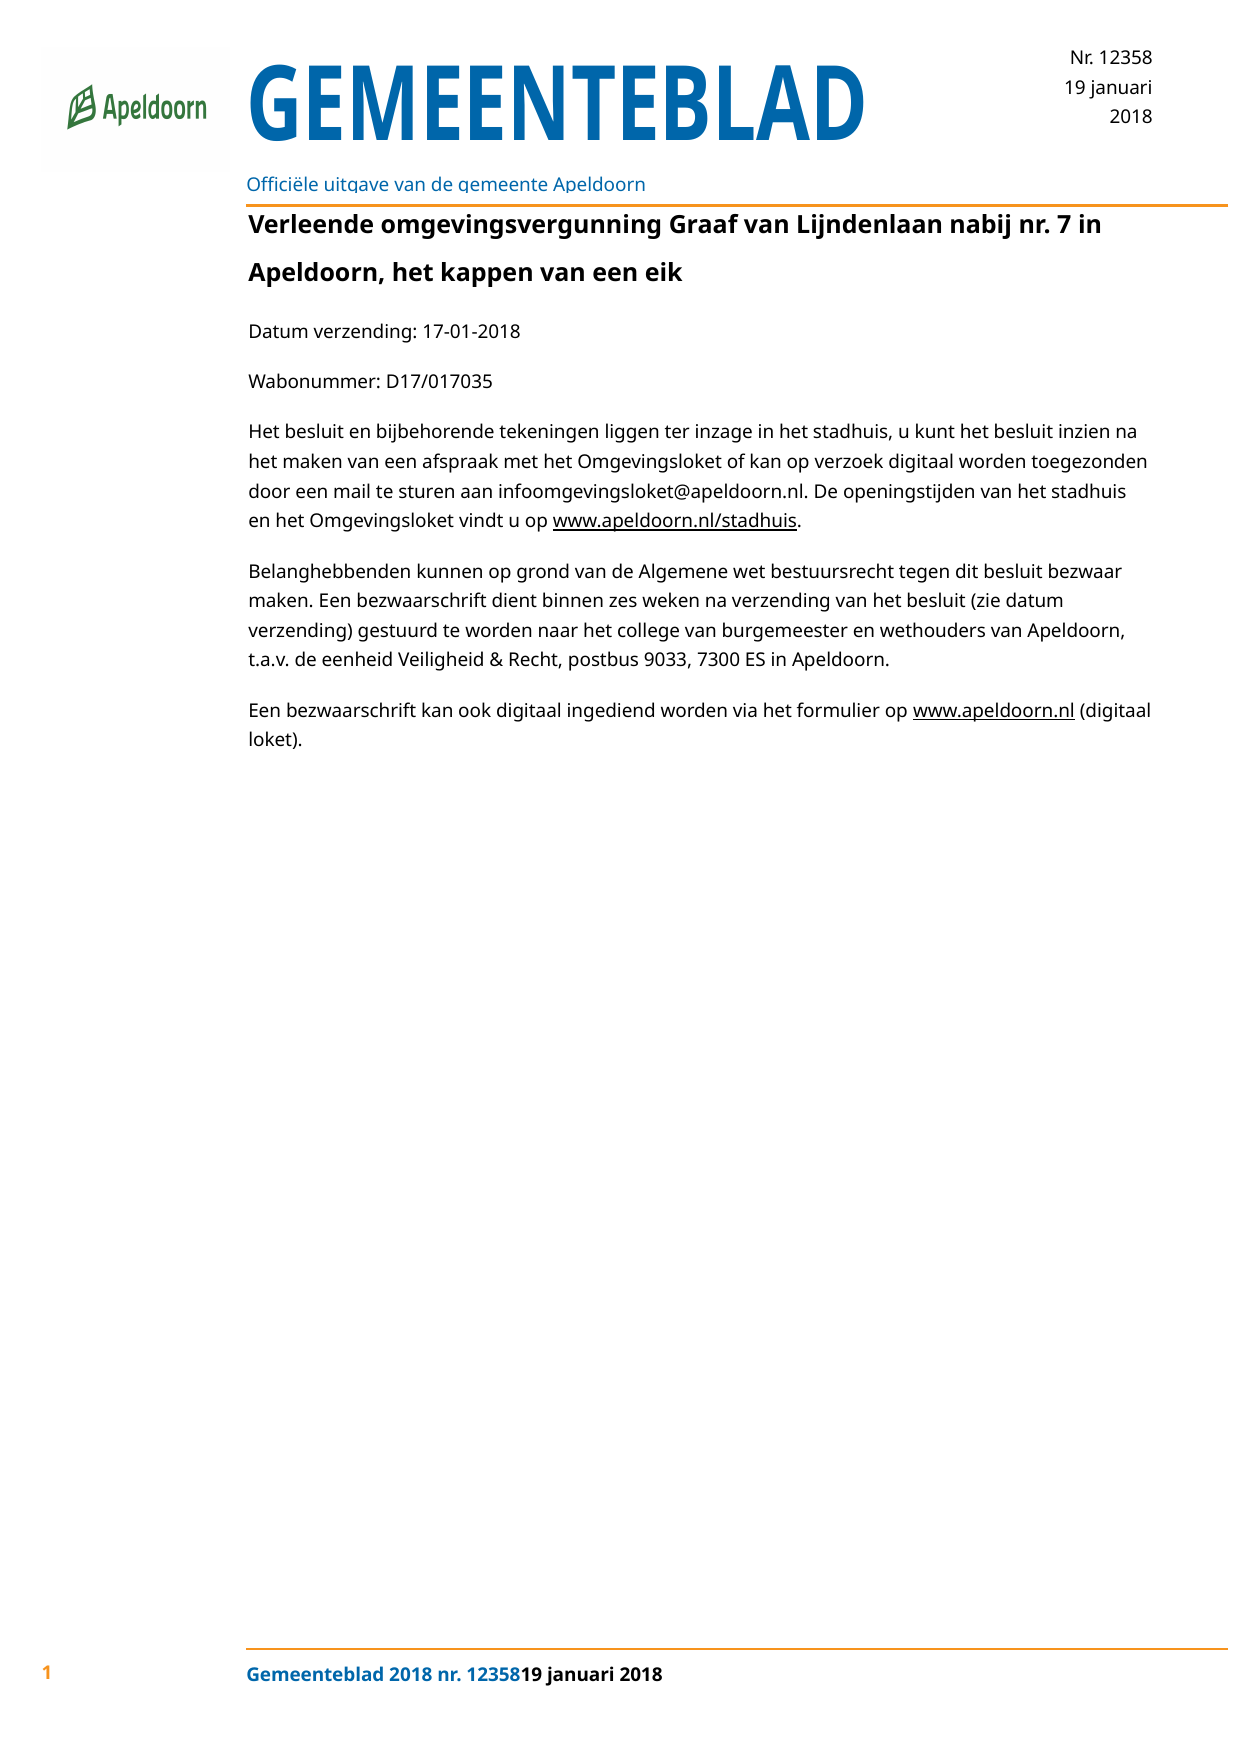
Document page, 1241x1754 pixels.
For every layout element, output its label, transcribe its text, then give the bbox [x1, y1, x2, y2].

text Wabonummer: D17/017035 [248, 368, 1152, 394]
picture [41, 47, 231, 172]
text Datum verzending: 17-01-2018 [248, 318, 1152, 344]
text Een bezwaarschrift kan ook digitaal ingediend worden via het formulier op www.apeldoorn.nl (digitaal loket). [248, 697, 1152, 752]
text Het besluit en bijbehorende tekeningen liggen ter inzage in het stadhuis, u kunt het besluit inzien na het maken van een afspraak met het Omgevingsloket of kan op verzoek digitaal worden toegezonden door een mail te sturen aan infoomgevingsloket@apeldoorn.nl. De openingstijden van het stadhuis en het Omgevingsloket vindt u op www.apeldoorn.nl/stadhuis. [248, 419, 1152, 533]
text Verleende omgevingsvergunning Graaf van Lijndenlaan nabij nr. 7 in Apeldoorn, het kappen van een eik [248, 207, 1152, 288]
text Belanghebbenden kunnen op grond van de Algemene wet bestuursrecht tegen dit besluit bezwaar maken. Een bezwaarschrift dient binnen zes weken na verzending van het besluit (zie datum verzending) gestuurd te worden naar het college van burgemeester en wethouders van Apeldoorn, t.a.v. de eenheid Veiligheid & Recht, postbus 9033, 7300 ES in Apeldoorn. [248, 558, 1152, 672]
